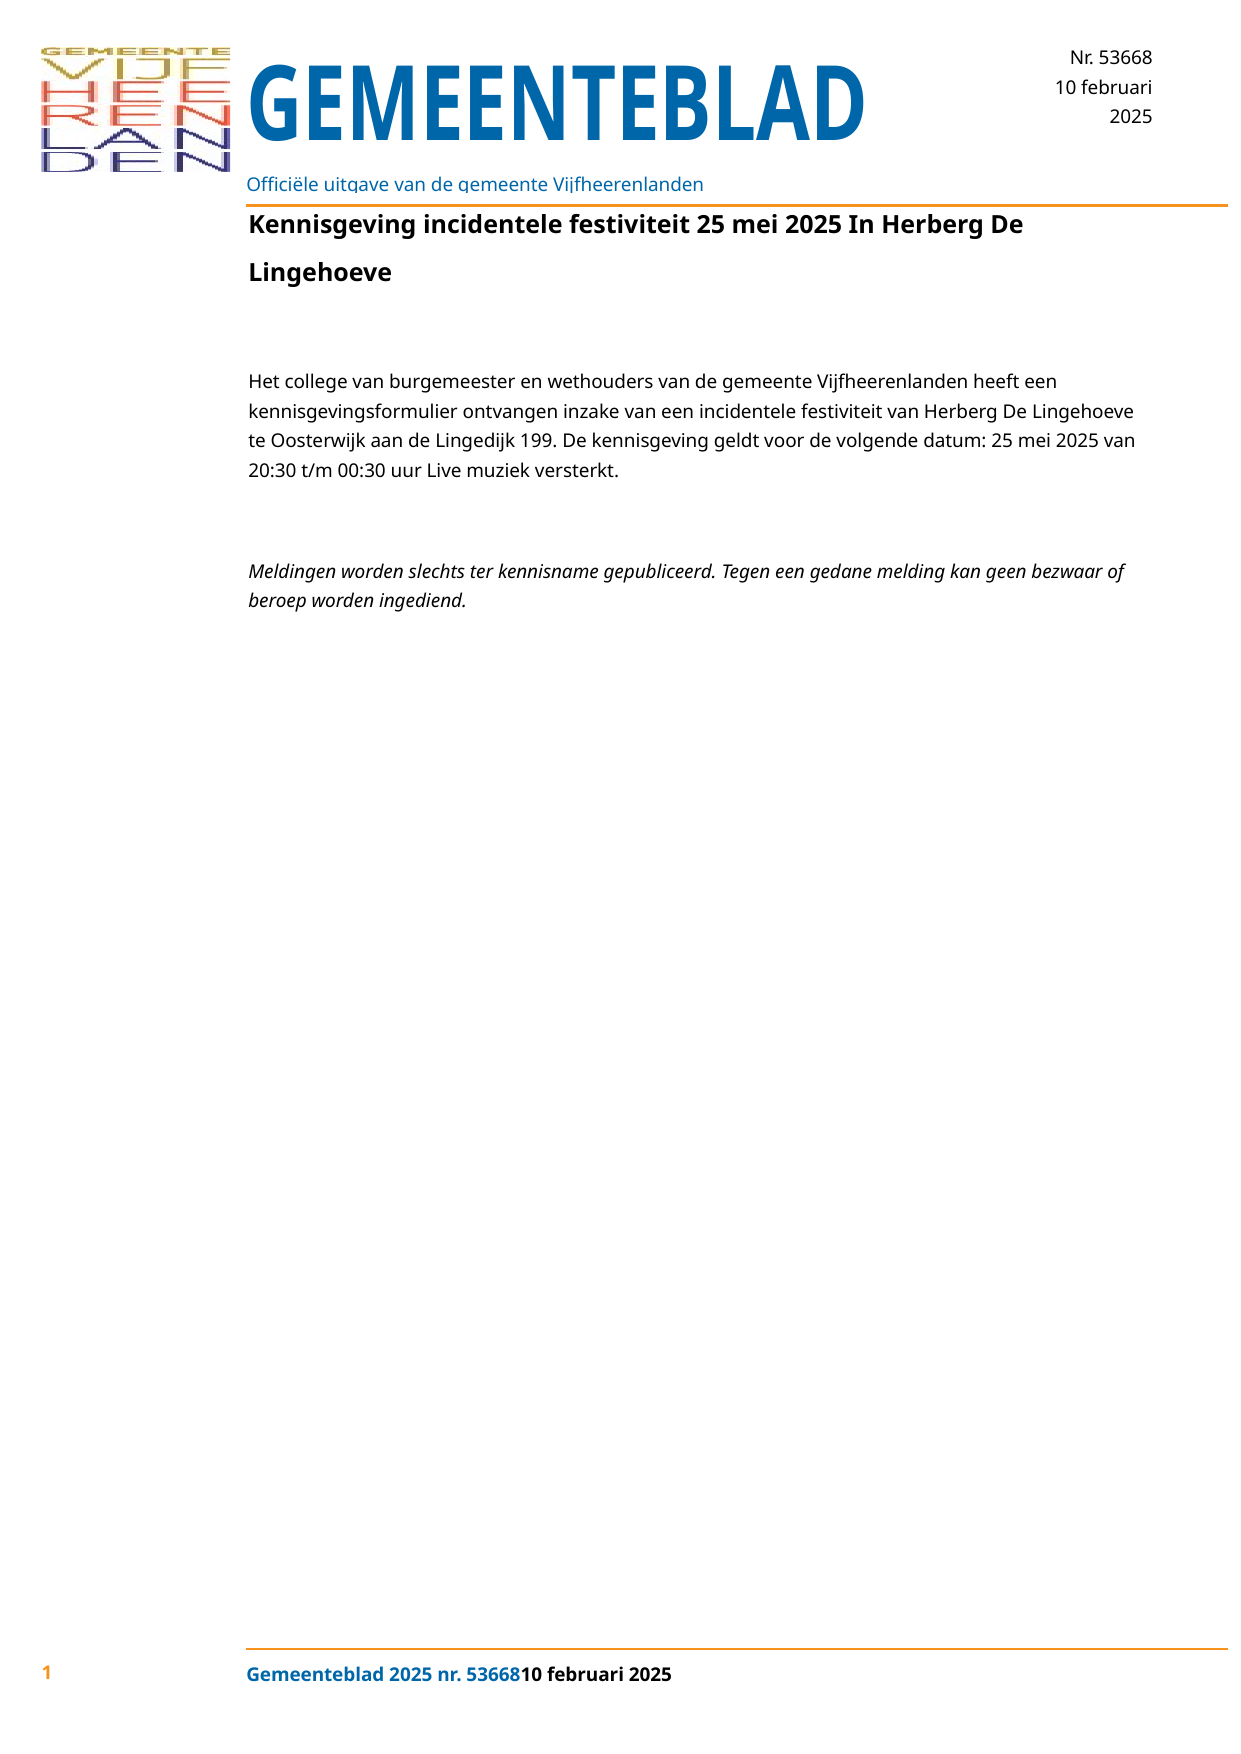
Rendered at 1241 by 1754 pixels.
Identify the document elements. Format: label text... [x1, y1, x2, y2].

picture [41, 47, 231, 172]
text Meldingen worden slechts ter kennisname gepubliceerd. Tegen een gedane melding kan geen bezwaar of beroep worden ingediend. [248, 558, 1152, 613]
text Het college van burgemeester en wethouders van de gemeente Vijfheerenlanden heeft een kennisgevingsformulier ontvangen inzake van een incidentele festiviteit van Herberg De Lingehoeve te Oosterwijk aan de Lingedijk 199. De kennisgeving geldt voor de volgende datum: 25 mei 2025 van 20:30 t/m 00:30 uur Live muziek versterkt. [248, 368, 1152, 483]
text Kennisgeving incidentele festiviteit 25 mei 2025 In Herberg De Lingehoeve [248, 207, 1152, 288]
